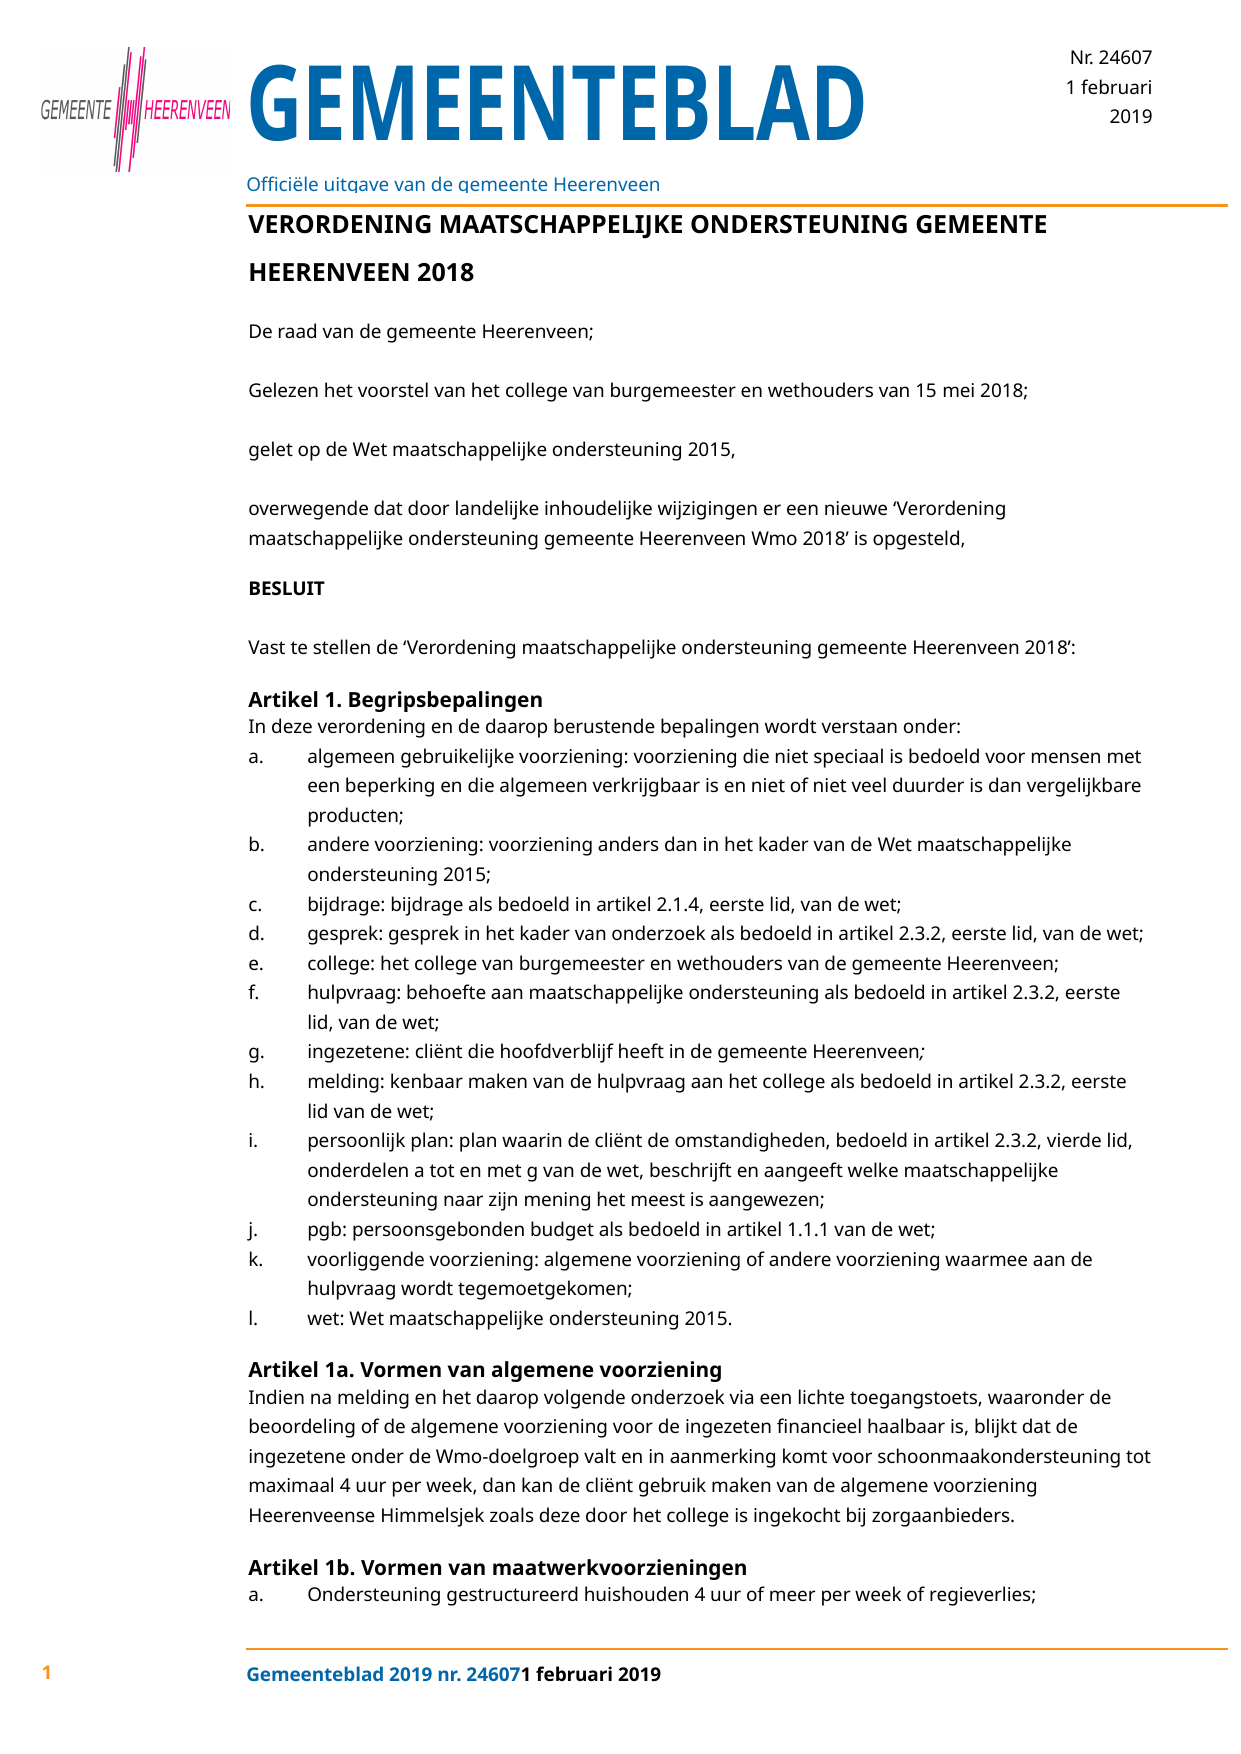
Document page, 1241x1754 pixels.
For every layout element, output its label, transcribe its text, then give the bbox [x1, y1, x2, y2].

text Indien na melding en het daarop volgende onderzoek via een lichte toegangstoets, waaronder de beoordeling of de algemene voorziening voor de ingezeten financieel haalbaar is, blijkt dat de ingezetene onder de Wmo-doelgroep valt en in aanmerking komt voor schoonmaakondersteuning tot maximaal 4 uur per week, dan kan de cliënt gebruik maken van de algemene voorziening Heerenveense Himmelsjek zoals deze door het college is ingekocht bij zorgaanbieders. [248, 1384, 1152, 1528]
picture [41, 47, 231, 172]
list persoonlijk plan: plan waarin de cliënt de omstandigheden, bedoeld in artikel 2.3.2, vierde lid, onderdelen a tot en met g van de wet, beschrijft en aangeeft welke maatschappelijke ondersteuning naar zijn mening het meest is aangewezen; [248, 1127, 1152, 1212]
text In deze verordening en de daarop berustende bepalingen wordt verstaan onder: [248, 713, 1152, 739]
text overwegende dat door landelijke inhoudelijke wijzigingen er een nieuwe ‘Verordening maatschappelijke ondersteuning gemeente Heerenveen Wmo 2018’ is opgesteld, [248, 495, 1152, 551]
list melding: kenbaar maken van de hulpvraag aan het college als bedoeld in artikel 2.3.2, eerste lid van de wet; [248, 1068, 1152, 1124]
list gesprek: gesprek in het kader van onderzoek als bedoeld in artikel 2.3.2, eerste lid, van de wet; [248, 920, 1152, 946]
text Artikel 1. Begripsbepalingen [248, 685, 1152, 713]
text BESLUIT [248, 575, 1152, 601]
list Ondersteuning gestructureerd huishouden 4 uur of meer per week of regieverlies; [248, 1581, 1152, 1607]
list pgb: persoonsgebonden budget als bedoeld in artikel 1.1.1 van de wet; [248, 1216, 1152, 1242]
list algemeen gebruikelijke voorziening: voorziening die niet speciaal is bedoeld voor mensen met een beperking en die algemeen verkrijgbaar is en niet of niet veel duurder is dan vergelijkbare producten; [248, 743, 1152, 828]
text VERORDENING MAATSCHAPPELIJKE ONDERSTEUNING GEMEENTE HEERENVEEN 2018 [248, 207, 1152, 288]
list ingezetene: cliënt die hoofdverblijf heeft in de gemeente Heerenveen; [248, 1039, 1152, 1064]
list voorliggende voorziening: algemene voorziening of andere voorziening waarmee aan de hulpvraag wordt tegemoetgekomen; [248, 1246, 1152, 1301]
list hulpvraag: behoefte aan maatschappelijke ondersteuning als bedoeld in artikel 2.3.2, eerste lid, van de wet; [248, 979, 1152, 1035]
text Vast te stellen de ‘Verordening maatschappelijke ondersteuning gemeente Heerenveen 2018’: [248, 634, 1152, 660]
list andere voorziening: voorziening anders dan in het kader van de Wet maatschappelijke ondersteuning 2015; [248, 832, 1152, 887]
text Artikel 1a. Vormen van algemene voorziening [248, 1355, 1152, 1384]
text gelet op de Wet maatschappelijke ondersteuning 2015, [248, 436, 1152, 462]
list college: het college van burgemeester en wethouders van de gemeente Heerenveen; [248, 950, 1152, 976]
text Gelezen het voorstel van het college van burgemeester en wethouders van 15 mei 2018; [248, 377, 1152, 403]
text Artikel 1b. Vormen van maatwerkvoorzieningen [248, 1553, 1152, 1581]
text De raad van de gemeente Heerenveen; [248, 318, 1152, 344]
list bijdrage: bijdrage als bedoeld in artikel 2.1.4, eerste lid, van de wet; [248, 891, 1152, 917]
list wet: Wet maatschappelijke ondersteuning 2015. [248, 1305, 1152, 1331]
